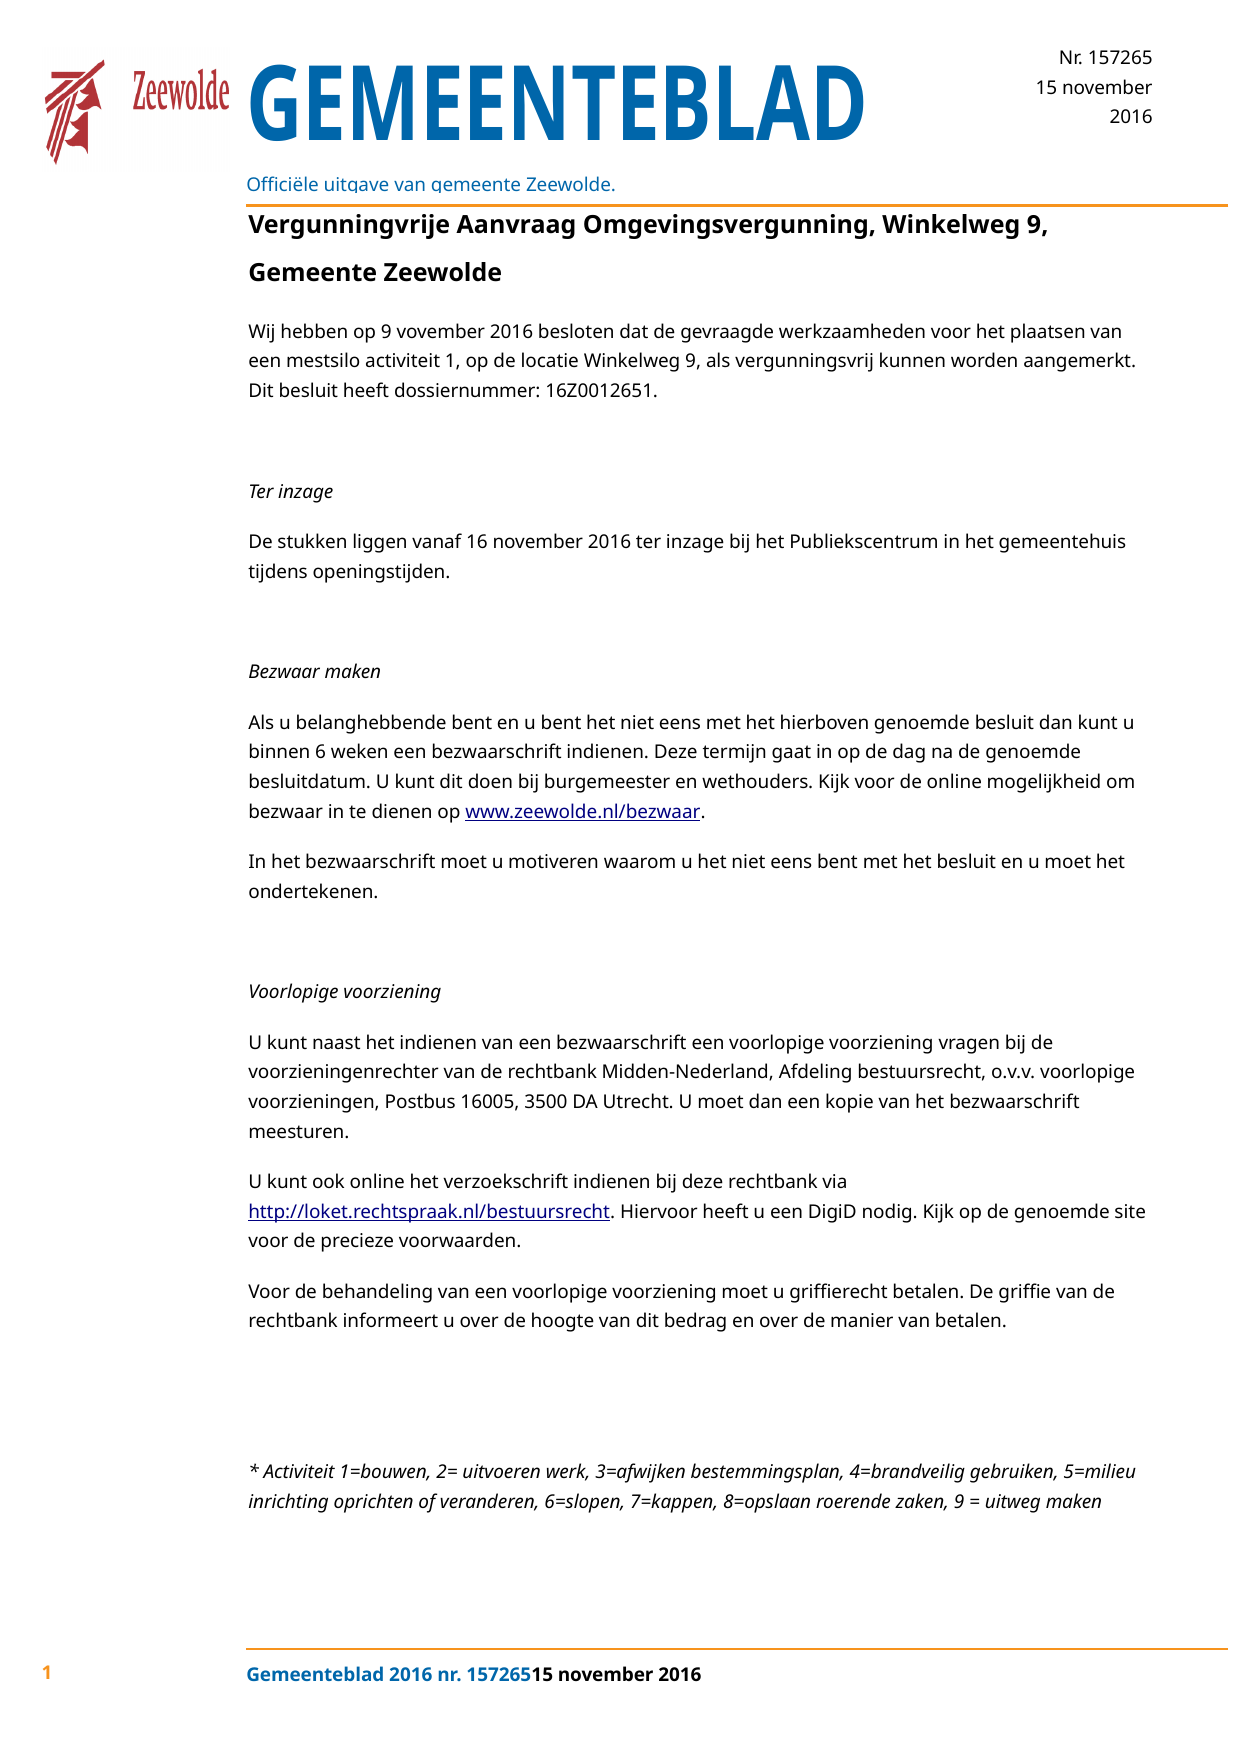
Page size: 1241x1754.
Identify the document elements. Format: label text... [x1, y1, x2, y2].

text In het bezwaarschrift moet u motiveren waarom u het niet eens bent met het besluit en u moet het ondertekenen. [248, 848, 1152, 904]
text Vergunningvrije Aanvraag Omgevingsvergunning, Winkelweg 9, Gemeente Zeewolde [248, 207, 1152, 288]
text Ter inzage [248, 478, 1152, 504]
text Als u belanghebbende bent en u bent het niet eens met het hierboven genoemde besluit dan kunt u binnen 6 weken een bezwaarschrift indienen. Deze termijn gaat in op de dag na de genoemde besluitdatum. U kunt dit doen bij burgemeester en wethouders. Kijk voor de online mogelijkheid om bezwaar in te dienen op www.zeewolde.nl/bezwaar. [248, 709, 1152, 824]
text De stukken liggen vanaf 16 november 2016 ter inzage bij het Publiekscentrum in het gemeentehuis tijdens openingstijden. [248, 528, 1152, 584]
text U kunt naast het indienen van een bezwaarschrift een voorlopige voorziening vragen bij de voorzieningenrechter van de rechtbank Midden-Nederland, Afdeling bestuursrecht, o.v.v. voorlopige voorzieningen, Postbus 16005, 3500 DA Utrecht. U moet dan een kopie van het bezwaarschrift meesturen. [248, 1029, 1152, 1144]
text Voor de behandeling van een voorlopige voorziening moet u griffierecht betalen. De griffie van de rechtbank informeert u over de hoogte van dit bedrag en over de manier van betalen. [248, 1278, 1152, 1333]
text U kunt ook online het verzoekschrift indienen bij deze rechtbank via http://loket.rechtspraak.nl/bestuursrecht. Hiervoor heeft u een DigiD nodig. Kijk op de genoemde site voor de precieze voorwaarden. [248, 1168, 1152, 1253]
picture [41, 47, 231, 172]
text Wij hebben op 9 vovember 2016 besloten dat de gevraagde werkzaamheden voor het plaatsen van een mestsilo activiteit 1, op de locatie Winkelweg 9, als vergunningsvrij kunnen worden aangemerkt. Dit besluit heeft dossiernummer: 16Z0012651. [248, 318, 1152, 403]
text Voorlopige voorziening [248, 979, 1152, 1004]
text Bezwaar maken [248, 659, 1152, 684]
text * Activiteit 1=bouwen, 2= uitvoeren werk, 3=afwijken bestemmingsplan, 4=brandveilig gebruiken, 5=milieu inrichting oprichten of veranderen, 6=slopen, 7=kappen, 8=opslaan roerende zaken, 9 = uitweg maken [248, 1459, 1152, 1514]
